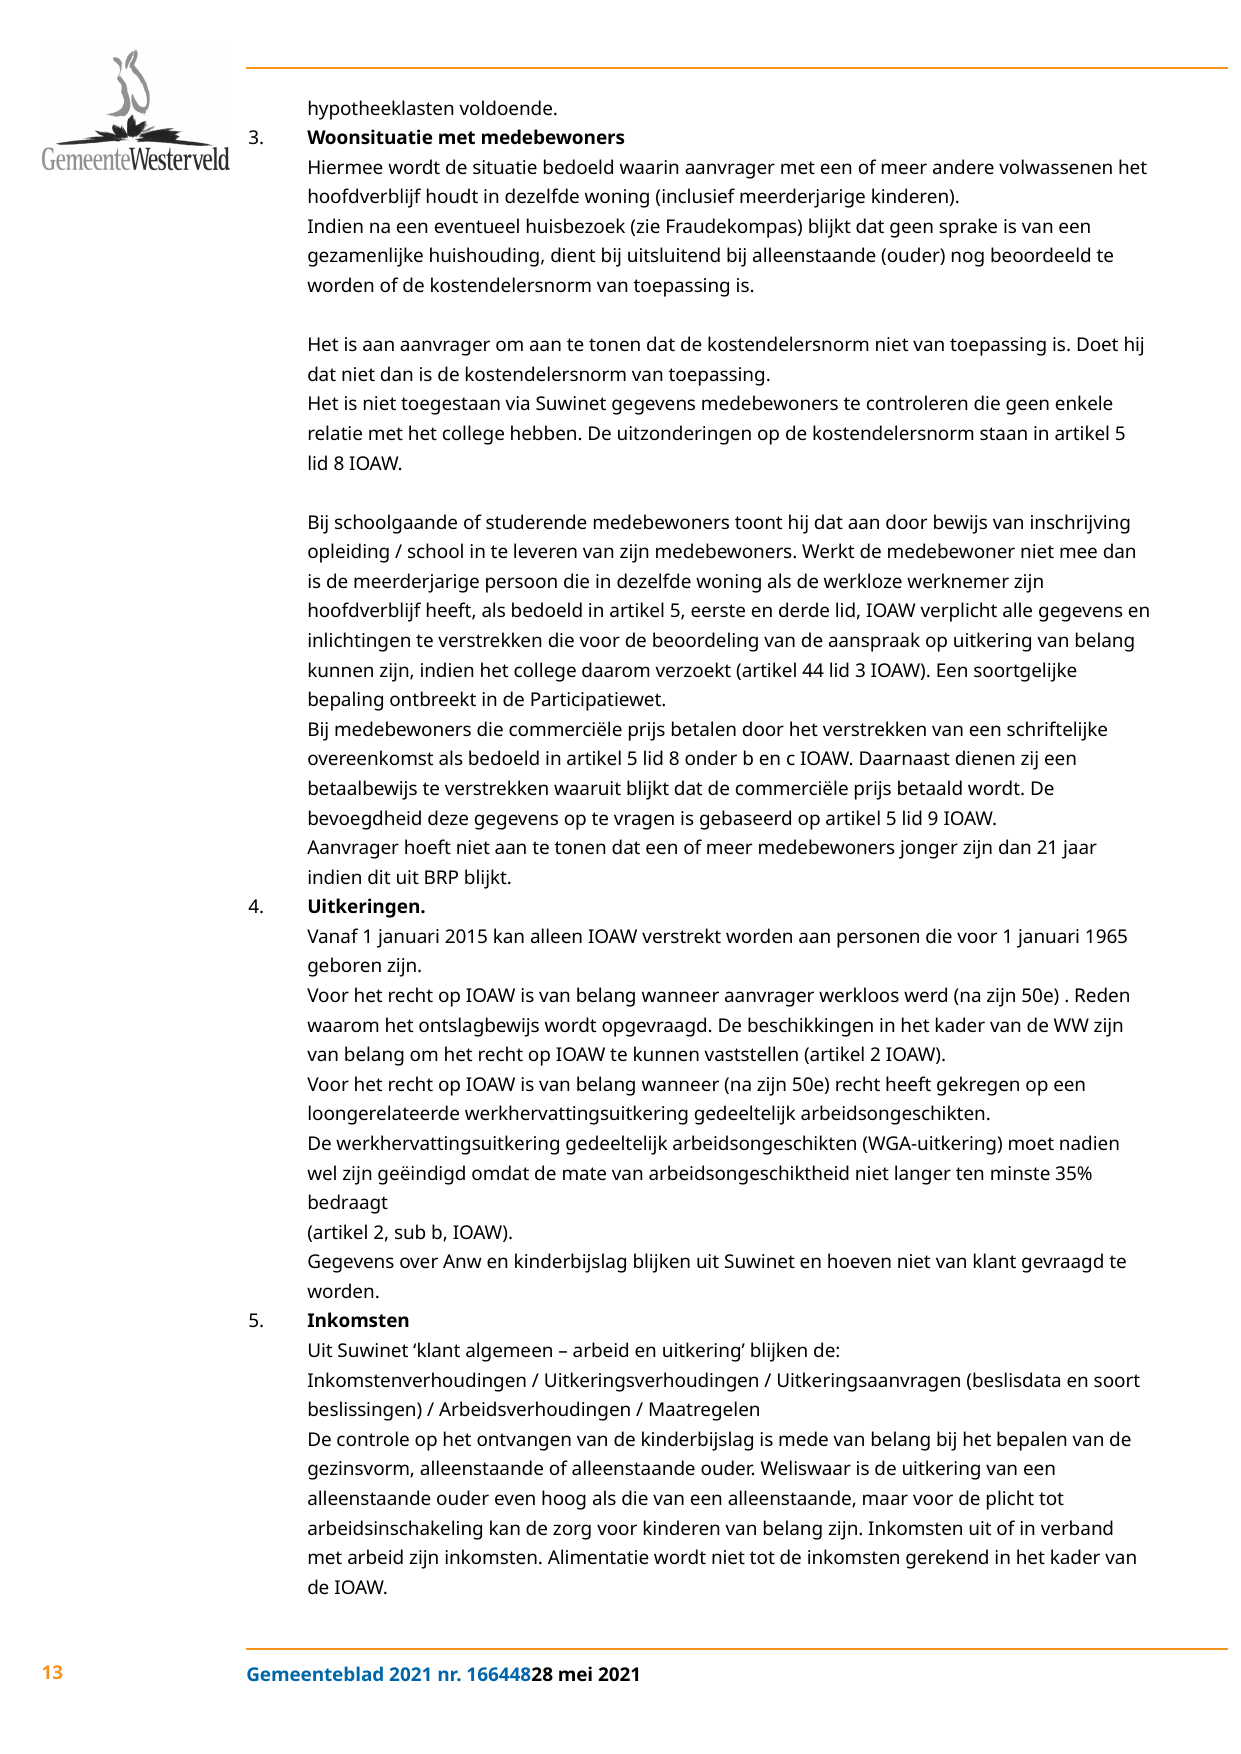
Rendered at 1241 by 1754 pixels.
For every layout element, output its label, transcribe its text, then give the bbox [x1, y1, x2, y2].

list Inkomsten [248, 1308, 1152, 1333]
list Voor het recht op IOAW is van belang wanneer (na zijn 50e) recht heeft gekregen op een loongerelateerde werkhervattingsuitkering gedeeltelijk arbeidsongeschikten. [248, 1071, 1152, 1126]
list Aanvrager hoeft niet aan te tonen dat een of meer medebewoners jonger zijn dan 21 jaar indien dit uit BRP blijkt. [248, 834, 1152, 890]
list Het is aan aanvrager om aan te tonen dat de kostendelersnorm niet van toepassing is. Doet hij dat niet dan is de kostendelersnorm van toepassing. [248, 331, 1152, 387]
list Woonsituatie met medebewoners [248, 124, 1152, 150]
picture [41, 47, 231, 172]
list hypotheeklasten voldoende. [248, 95, 1152, 121]
list Inkomstenverhoudingen / Uitkeringsverhoudingen / Uitkeringsaanvragen (beslisdata en soort beslissingen) / Arbeidsverhoudingen / Maatregelen [248, 1367, 1152, 1422]
list Uit Suwinet ‘klant algemeen – arbeid en uitkering’ blijken de: [248, 1337, 1152, 1363]
list Voor het recht op IOAW is van belang wanneer aanvrager werkloos werd (na zijn 50e) . Reden waarom het ontslagbewijs wordt opgevraagd. De beschikkingen in het kader van de WW zijn van belang om het recht op IOAW te kunnen vaststellen (artikel 2 IOAW). [248, 982, 1152, 1067]
list Uitkeringen. [248, 893, 1152, 919]
list Hiermee wordt de situatie bedoeld waarin aanvrager met een of meer andere volwassenen het hoofdverblijf houdt in dezelfde woning (inclusief meerderjarige kinderen). [248, 154, 1152, 209]
list Het is niet toegestaan via Suwinet gegevens medebewoners te controleren die geen enkele relatie met het college hebben. De uitzonderingen op de kostendelersnorm staan in artikel 5 lid 8 IOAW. [248, 391, 1152, 476]
list Vanaf 1 januari 2015 kan alleen IOAW verstrekt worden aan personen die voor 1 januari 1965 geboren zijn. [248, 923, 1152, 978]
list Bij schoolgaande of studerende medebewoners toont hij dat aan door bewijs van inschrijving opleiding / school in te leveren van zijn medebewoners. Werkt de medebewoner niet mee dan is de meerderjarige persoon die in dezelfde woning als de werkloze werknemer zijn hoofdverblijf heeft, als bedoeld in artikel 5, eerste en derde lid, IOAW verplicht alle gegevens en inlichtingen te verstrekken die voor de beoordeling van de aanspraak op uitkering van belang kunnen zijn, indien het college daarom verzoekt (artikel 44 lid 3 IOAW). Een soortgelijke bepaling ontbreekt in de Participatiewet. [248, 509, 1152, 712]
list De werkhervattingsuitkering gedeeltelijk arbeidsongeschikten (WGA-uitkering) moet nadien wel zijn geëindigd omdat de mate van arbeidsongeschiktheid niet langer ten minste 35% bedraagt [248, 1130, 1152, 1215]
list Bij medebewoners die commerciële prijs betalen door het verstrekken van een schriftelijke overeenkomst als bedoeld in artikel 5 lid 8 onder b en c IOAW. Daarnaast dienen zij een betaalbewijs te verstrekken waaruit blijkt dat de commerciële prijs betaald wordt. De bevoegdheid deze gegevens op te vragen is gebaseerd op artikel 5 lid 9 IOAW. [248, 716, 1152, 831]
list De controle op het ontvangen van de kinderbijslag is mede van belang bij het bepalen van de gezinsvorm, alleenstaande of alleenstaande ouder. Weliswaar is de uitkering van een alleenstaande ouder even hoog als die van een alleenstaande, maar voor de plicht tot arbeidsinschakeling kan de zorg voor kinderen van belang zijn. Inkomsten uit of in verband met arbeid zijn inkomsten. Alimentatie wordt niet tot de inkomsten gerekend in het kader van de IOAW. [248, 1426, 1152, 1600]
list Indien na een eventueel huisbezoek (zie Fraudekompas) blijkt dat geen sprake is van een gezamenlijke huishouding, dient bij uitsluitend bij alleenstaande (ouder) nog beoordeeld te worden of de kostendelersnorm van toepassing is. [248, 213, 1152, 298]
list (artikel 2, sub b, IOAW). [248, 1219, 1152, 1245]
list Gegevens over Anw en kinderbijslag blijken uit Suwinet en hoeven niet van klant gevraagd te worden. [248, 1248, 1152, 1304]
